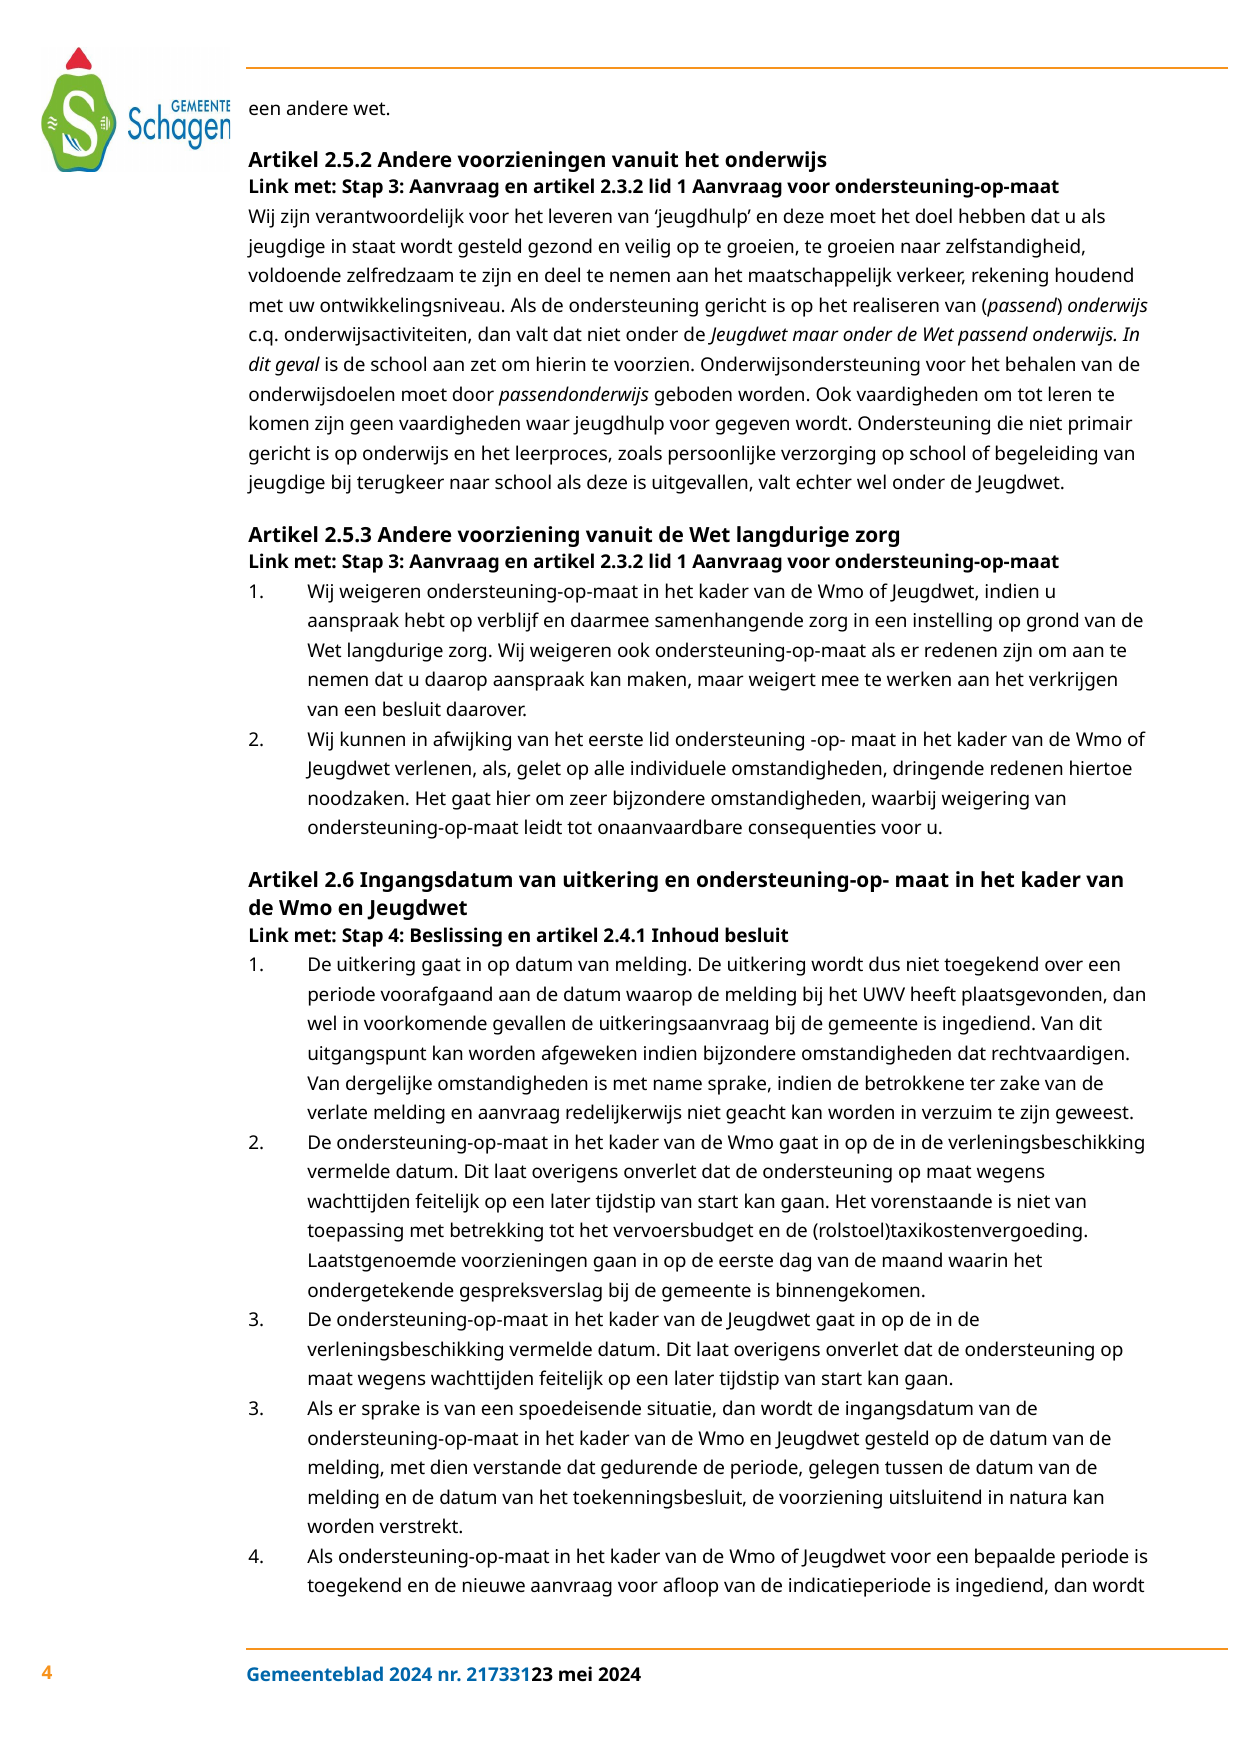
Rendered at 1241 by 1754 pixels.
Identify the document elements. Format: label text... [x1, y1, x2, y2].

list De ondersteuning-op-maat in het kader van de Wmo gaat in op de in de verleningsbeschikking vermelde datum. Dit laat overigens onverlet dat de ondersteuning op maat wegens wachttijden feitelijk op een later tijdstip van start kan gaan. Het vorenstaande is niet van toepassing met betrekking tot het vervoersbudget en de (rolstoel)taxikostenvergoeding. Laatstgenoemde voorzieningen gaan in op de eerste dag van de maand waarin het ondergetekende gespreksverslag bij de gemeente is binnengekomen. [248, 1129, 1152, 1303]
list Als ondersteuning-op-maat in het kader van de Wmo of Jeugdwet voor een bepaalde periode is toegekend en de nieuwe aanvraag voor afloop van de indicatieperiode is ingediend, dan wordt [248, 1543, 1152, 1598]
text Link met: Stap 3: Aanvraag en artikel 2.3.2 lid 1 Aanvraag voor ondersteuning-op-maat [248, 548, 1152, 574]
list Wij kunnen in afwijking van het eerste lid ondersteuning -op- maat in het kader van de Wmo of Jeugdwet verlenen, als, gelet op alle individuele omstandigheden, dringende redenen hiertoe noodzaken. Het gaat hier om zeer bijzondere omstandigheden, waarbij weigering van ondersteuning-op-maat leidt tot onaanvaardbare consequenties voor u. [248, 726, 1152, 840]
text Link met: Stap 4: Beslissing en artikel 2.4.1 Inhoud besluit [248, 922, 1152, 948]
list De ondersteuning-op-maat in het kader van de Jeugdwet gaat in op de in de verleningsbeschikking vermelde datum. Dit laat overigens onverlet dat de ondersteuning op maat wegens wachttijden feitelijk op een later tijdstip van start kan gaan. [248, 1306, 1152, 1391]
text een andere wet. [248, 95, 1152, 121]
picture [41, 47, 231, 172]
list Wij weigeren ondersteuning-op-maat in het kader van de Wmo of Jeugdwet, indien u aanspraak hebt op verblijf en daarmee samenhangende zorg in een instelling op grond van de Wet langdurige zorg. Wij weigeren ook ondersteuning-op-maat als er redenen zijn om aan te nemen dat u daarop aanspraak kan maken, maar weigert mee te werken aan het verkrijgen van een besluit daarover. [248, 578, 1152, 722]
text Artikel 2.5.2 Andere voorzieningen vanuit het onderwijs [248, 145, 1152, 174]
list Als er sprake is van een spoedeisende situatie, dan wordt de ingangsdatum van de ondersteuning-op-maat in het kader van de Wmo en Jeugdwet gesteld op de datum van de melding, met dien verstande dat gedurende de periode, gelegen tussen de datum van de melding en de datum van het toekenningsbesluit, de voorziening uitsluitend in natura kan worden verstrekt. [248, 1395, 1152, 1539]
text Link met: Stap 3: Aanvraag en artikel 2.3.2 lid 1 Aanvraag voor ondersteuning-op-maat [248, 174, 1152, 199]
text Artikel 2.5.3 Andere voorziening vanuit de Wet langdurige zorg [248, 520, 1152, 548]
text Artikel 2.6 Ingangsdatum van uitkering en ondersteuning-op- maat in het kader van de Wmo en Jeugdwet [248, 865, 1152, 922]
list De uitkering gaat in op datum van melding. De uitkering wordt dus niet toegekend over een periode voorafgaand aan de datum waarop de melding bij het UWV heeft plaatsgevonden, dan wel in voorkomende gevallen de uitkeringsaanvraag bij de gemeente is ingediend. Van dit uitgangspunt kan worden afgeweken indien bijzondere omstandigheden dat rechtvaardigen. Van dergelijke omstandigheden is met name sprake, indien de betrokkene ter zake van de verlate melding en aanvraag redelijkerwijs niet geacht kan worden in verzuim te zijn geweest. [248, 951, 1152, 1125]
text Wij zijn verantwoordelijk voor het leveren van ‘jeugdhulp’ en deze moet het doel hebben dat u als jeugdige in staat wordt gesteld gezond en veilig op te groeien, te groeien naar zelfstandigheid, voldoende zelfredzaam te zijn en deel te nemen aan het maatschappelijk verkeer, rekening houdend met uw ontwikkelingsniveau. Als de ondersteuning gericht is op het realiseren van (passend) onderwijs c.q. onderwijsactiviteiten, dan valt dat niet onder de Jeugdwet maar onder de Wet passend onderwijs. In dit geval is de school aan zet om hierin te voorzien. Onderwijsondersteuning voor het behalen van de onderwijsdoelen moet door passendonderwijs geboden worden. Ook vaardigheden om tot leren te komen zijn geen vaardigheden waar jeugdhulp voor gegeven wordt. Ondersteuning die niet primair gericht is op onderwijs en het leerproces, zoals persoonlijke verzorging op school of begeleiding van jeugdige bij terugkeer naar school als deze is uitgevallen, valt echter wel onder de Jeugdwet. [248, 203, 1152, 495]
